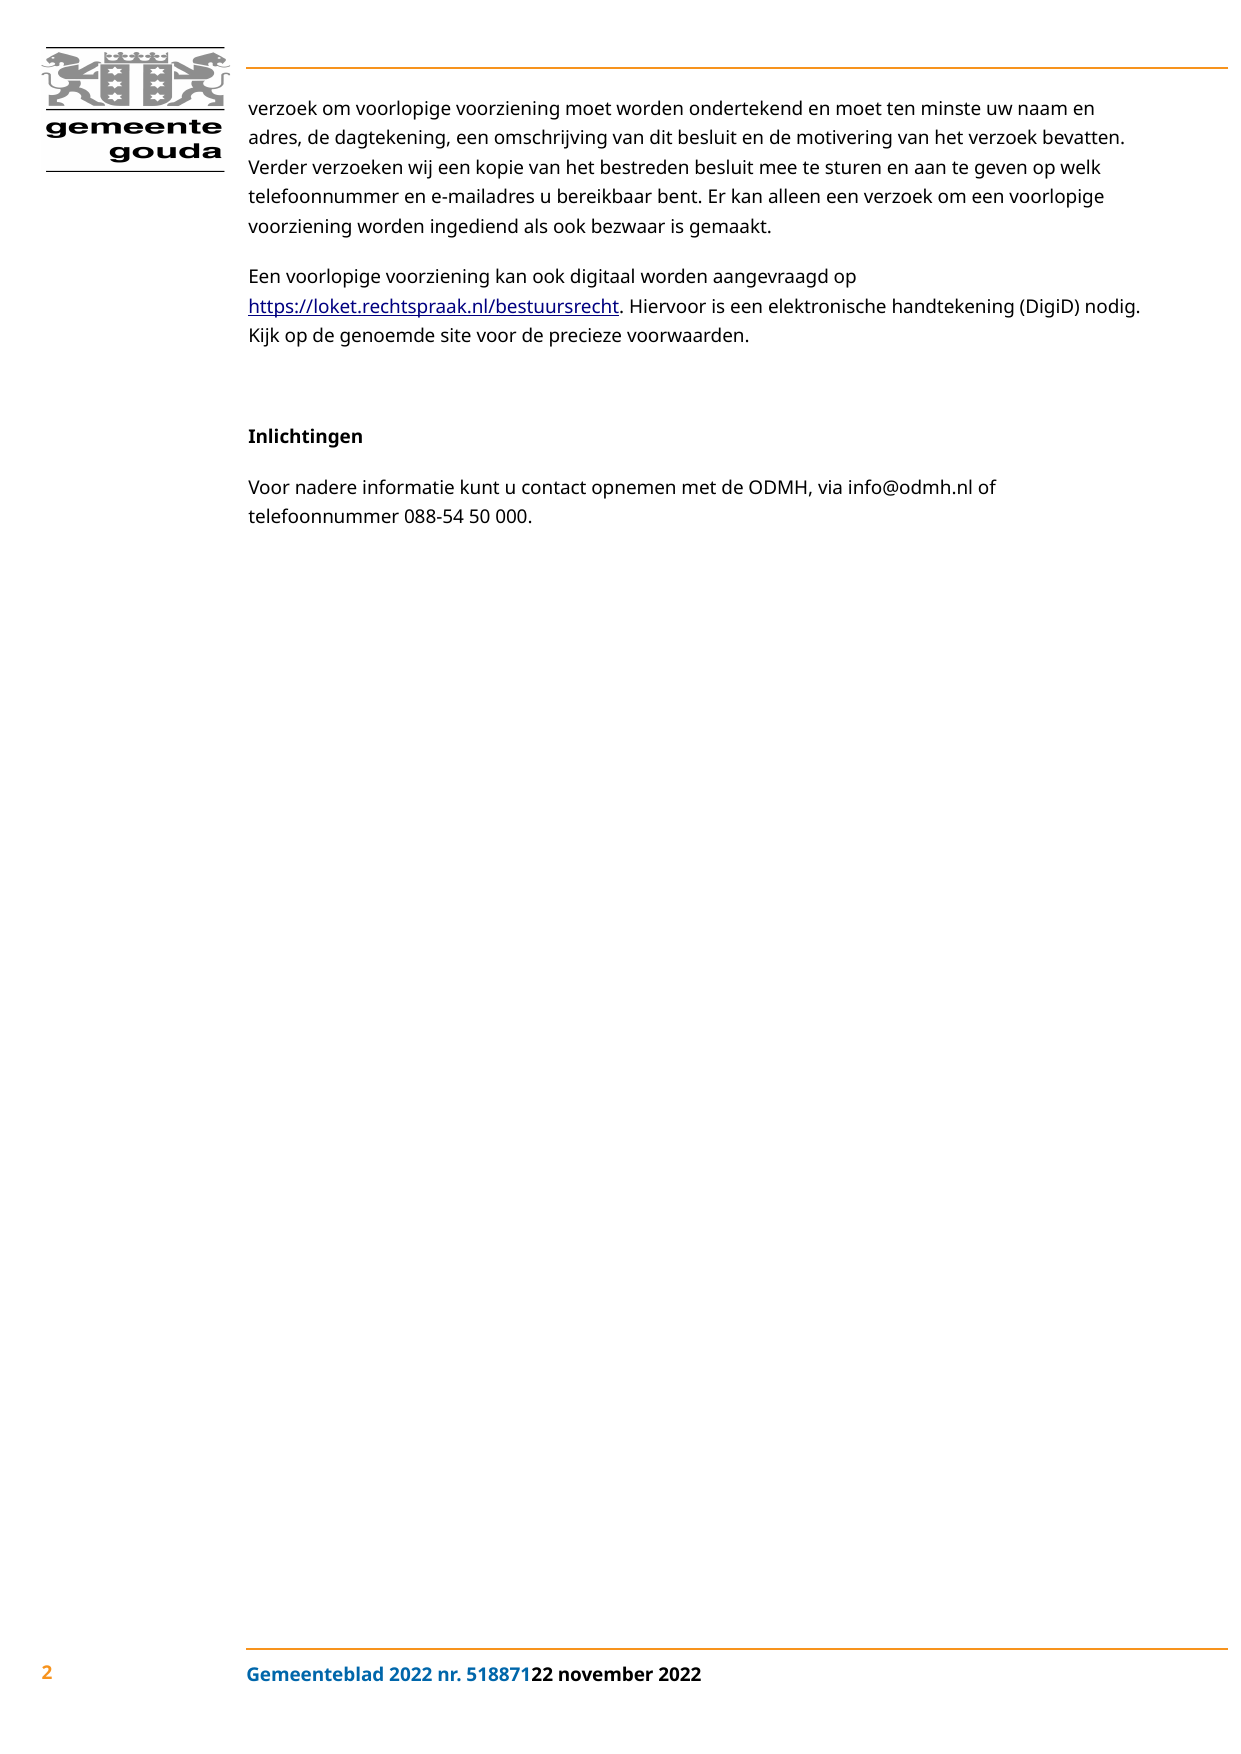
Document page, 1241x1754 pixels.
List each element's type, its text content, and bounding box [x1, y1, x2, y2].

text verzoek om voorlopige voorziening moet worden ondertekend en moet ten minste uw naam en adres, de dagtekening, een omschrijving van dit besluit en de motivering van het verzoek bevatten. Verder verzoeken wij een kopie van het bestreden besluit mee te sturen en aan te geven op welk telefoonnummer en e-mailadres u bereikbaar bent. Er kan alleen een verzoek om een voorlopige voorziening worden ingediend als ook bezwaar is gemaakt. [248, 95, 1152, 239]
text Inlichtingen [248, 423, 1152, 449]
text Voor nadere informatie kunt u contact opnemen met de ODMH, via info@odmh.nl of telefoonnummer 088-54 50 000. [248, 474, 1152, 529]
picture [41, 47, 231, 172]
text Een voorlopige voorziening kan ook digitaal worden aangevraagd op https://loket.rechtspraak.nl/bestuursrecht. Hiervoor is een elektronische handtekening (DigiD) nodig. Kijk op de genoemde site voor de precieze voorwaarden. [248, 263, 1152, 348]
